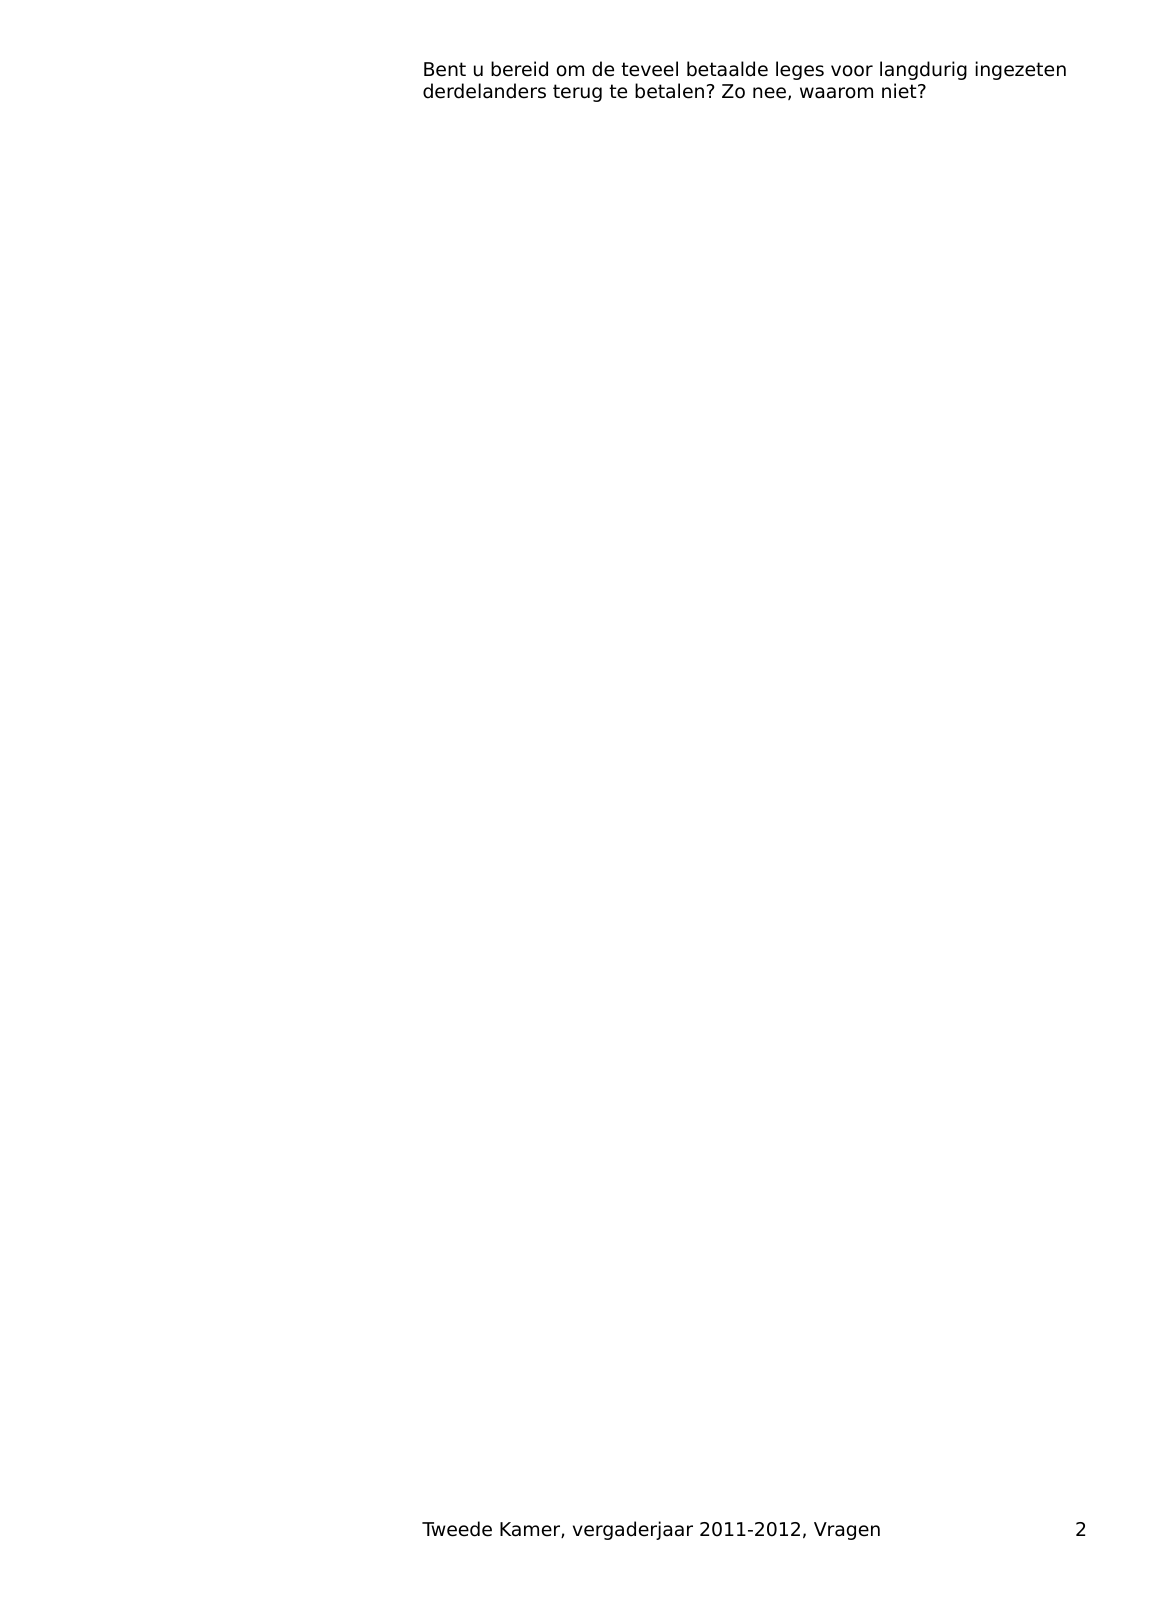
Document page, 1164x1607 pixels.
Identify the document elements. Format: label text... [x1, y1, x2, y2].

text Bent u bereid om de teveel betaalde leges voor langdurig ingezeten derdelanders terug te betalen? Zo nee, waarom niet? [422, 59, 1087, 103]
